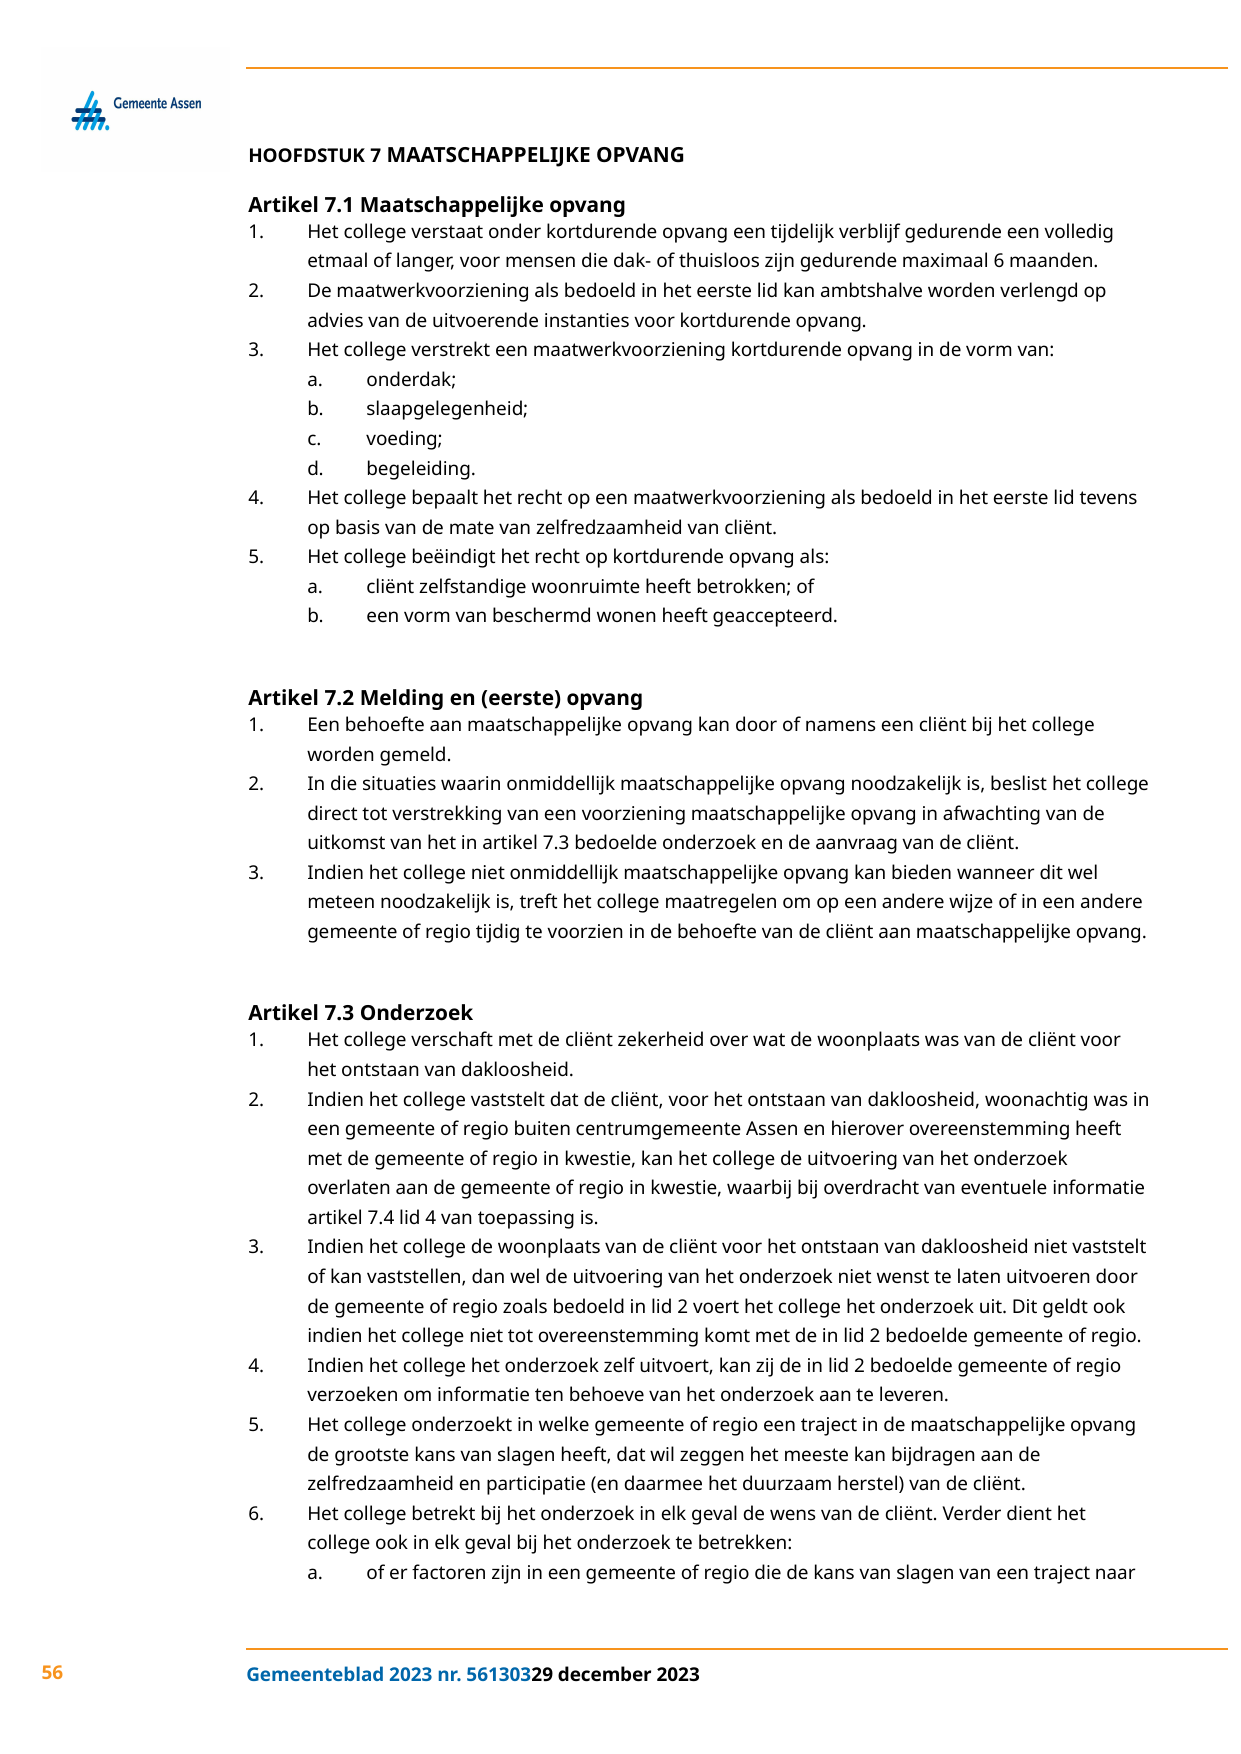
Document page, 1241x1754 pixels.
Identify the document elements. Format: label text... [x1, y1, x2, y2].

list begeleiding. [307, 455, 1152, 481]
list Indien het college niet onmiddellijk maatschappelijke opvang kan bieden wanneer dit wel meteen noodzakelijk is, treft het college maatregelen om op een andere wijze of in een andere gemeente of regio tijdig te voorzien in de behoefte van de cliënt aan maatschappelijke opvang. [248, 859, 1152, 944]
list Het college bepaalt het recht op een maatwerkvoorziening als bedoeld in het eerste lid tevens op basis van de mate van zelfredzaamheid van cliënt. [248, 484, 1152, 540]
text Artikel 7.3 Onderzoek [248, 998, 1152, 1027]
list of er factoren zijn in een gemeente of regio die de kans van slagen van een traject naar [307, 1559, 1152, 1585]
list Het college beëindigt het recht op kortdurende opvang als: [248, 543, 1152, 569]
text Artikel 7.2 Melding en (eerste) opvang [248, 683, 1152, 711]
list In die situaties waarin onmiddellijk maatschappelijke opvang noodzakelijk is, beslist het college direct tot verstrekking van een voorziening maatschappelijke opvang in afwachting van de uitkomst van het in artikel 7.3 bedoelde onderzoek en de aanvraag van de cliënt. [248, 770, 1152, 855]
picture [41, 47, 231, 172]
list Het college verstrekt een maatwerkvoorziening kortdurende opvang in de vorm van: [248, 336, 1152, 362]
list Een behoefte aan maatschappelijke opvang kan door of namens een cliënt bij het college worden gemeld. [248, 711, 1152, 766]
list slaapgelegenheid; [307, 396, 1152, 421]
list Indien het college vaststelt dat de cliënt, voor het ontstaan van dakloosheid, woonachtig was in een gemeente of regio buiten centrumgemeente Assen en hierover overeenstemming heeft met de gemeente of regio in kwestie, kan het college de uitvoering van het onderzoek overlaten aan de gemeente of regio in kwestie, waarbij bij overdracht van eventuele informatie artikel 7.4 lid 4 van toepassing is. [248, 1086, 1152, 1230]
text HOOFDSTUK 7 MAATSCHAPPELIJKE OPVANG [248, 140, 1152, 169]
list Indien het college de woonplaats van de cliënt voor het ontstaan van dakloosheid niet vaststelt of kan vaststellen, dan wel de uitvoering van het onderzoek niet wenst te laten uitvoeren door de gemeente of regio zoals bedoeld in lid 2 voert het college het onderzoek uit. Dit geldt ook indien het college niet tot overeenstemming komt met de in lid 2 bedoelde gemeente of regio. [248, 1234, 1152, 1348]
list Indien het college het onderzoek zelf uitvoert, kan zij de in lid 2 bedoelde gemeente of regio verzoeken om informatie ten behoeve van het onderzoek aan te leveren. [248, 1352, 1152, 1407]
list De maatwerkvoorziening als bedoeld in het eerste lid kan ambtshalve worden verlengd op advies van de uitvoerende instanties voor kortdurende opvang. [248, 277, 1152, 333]
list een vorm van beschermd wonen heeft geaccepteerd. [307, 603, 1152, 628]
text Artikel 7.1 Maatschappelijke opvang [248, 190, 1152, 218]
list Het college verschaft met de cliënt zekerheid over wat de woonplaats was van de cliënt voor het ontstaan van dakloosheid. [248, 1027, 1152, 1082]
list Het college onderzoekt in welke gemeente of regio een traject in de maatschappelijke opvang de grootste kans van slagen heeft, dat wil zeggen het meeste kan bijdragen aan de zelfredzaamheid en participatie (en daarmee het duurzaam herstel) van de cliënt. [248, 1411, 1152, 1496]
list Het college verstaat onder kortdurende opvang een tijdelijk verblijf gedurende een volledig etmaal of langer, voor mensen die dak- of thuisloos zijn gedurende maximaal 6 maanden. [248, 218, 1152, 273]
list Het college betrekt bij het onderzoek in elk geval de wens van de cliënt. Verder dient het college ook in elk geval bij het onderzoek te betrekken: [248, 1500, 1152, 1555]
list voeding; [307, 425, 1152, 451]
list onderdak; [307, 366, 1152, 392]
list cliënt zelfstandige woonruimte heeft betrokken; of [307, 573, 1152, 599]
